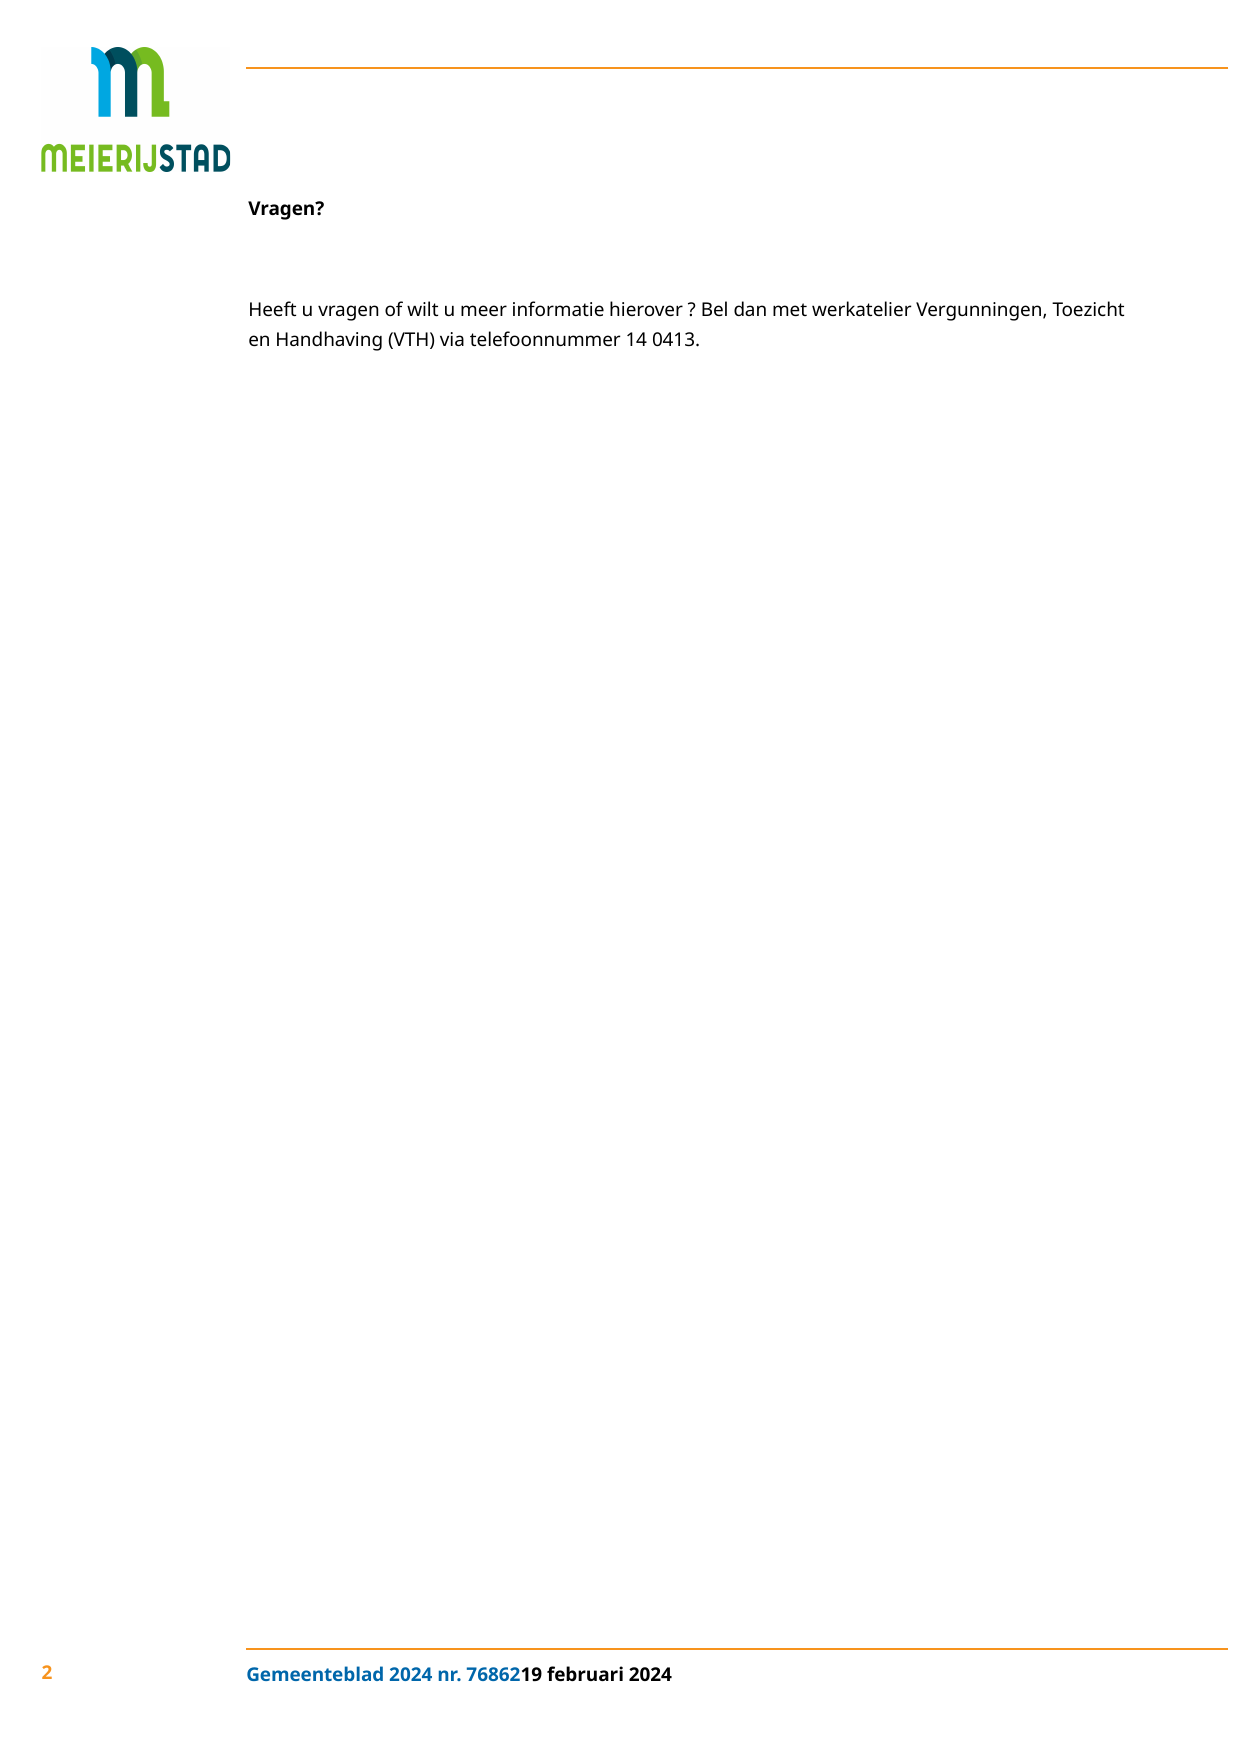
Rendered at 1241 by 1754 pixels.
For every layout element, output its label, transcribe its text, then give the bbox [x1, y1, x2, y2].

text Heeft u vragen of wilt u meer informatie hierover ? Bel dan met werkatelier Vergunningen, Toezicht en Handhaving (VTH) via telefoonnummer 14 0413. [248, 296, 1152, 352]
text Vragen? [248, 196, 1152, 221]
picture [41, 47, 231, 172]
